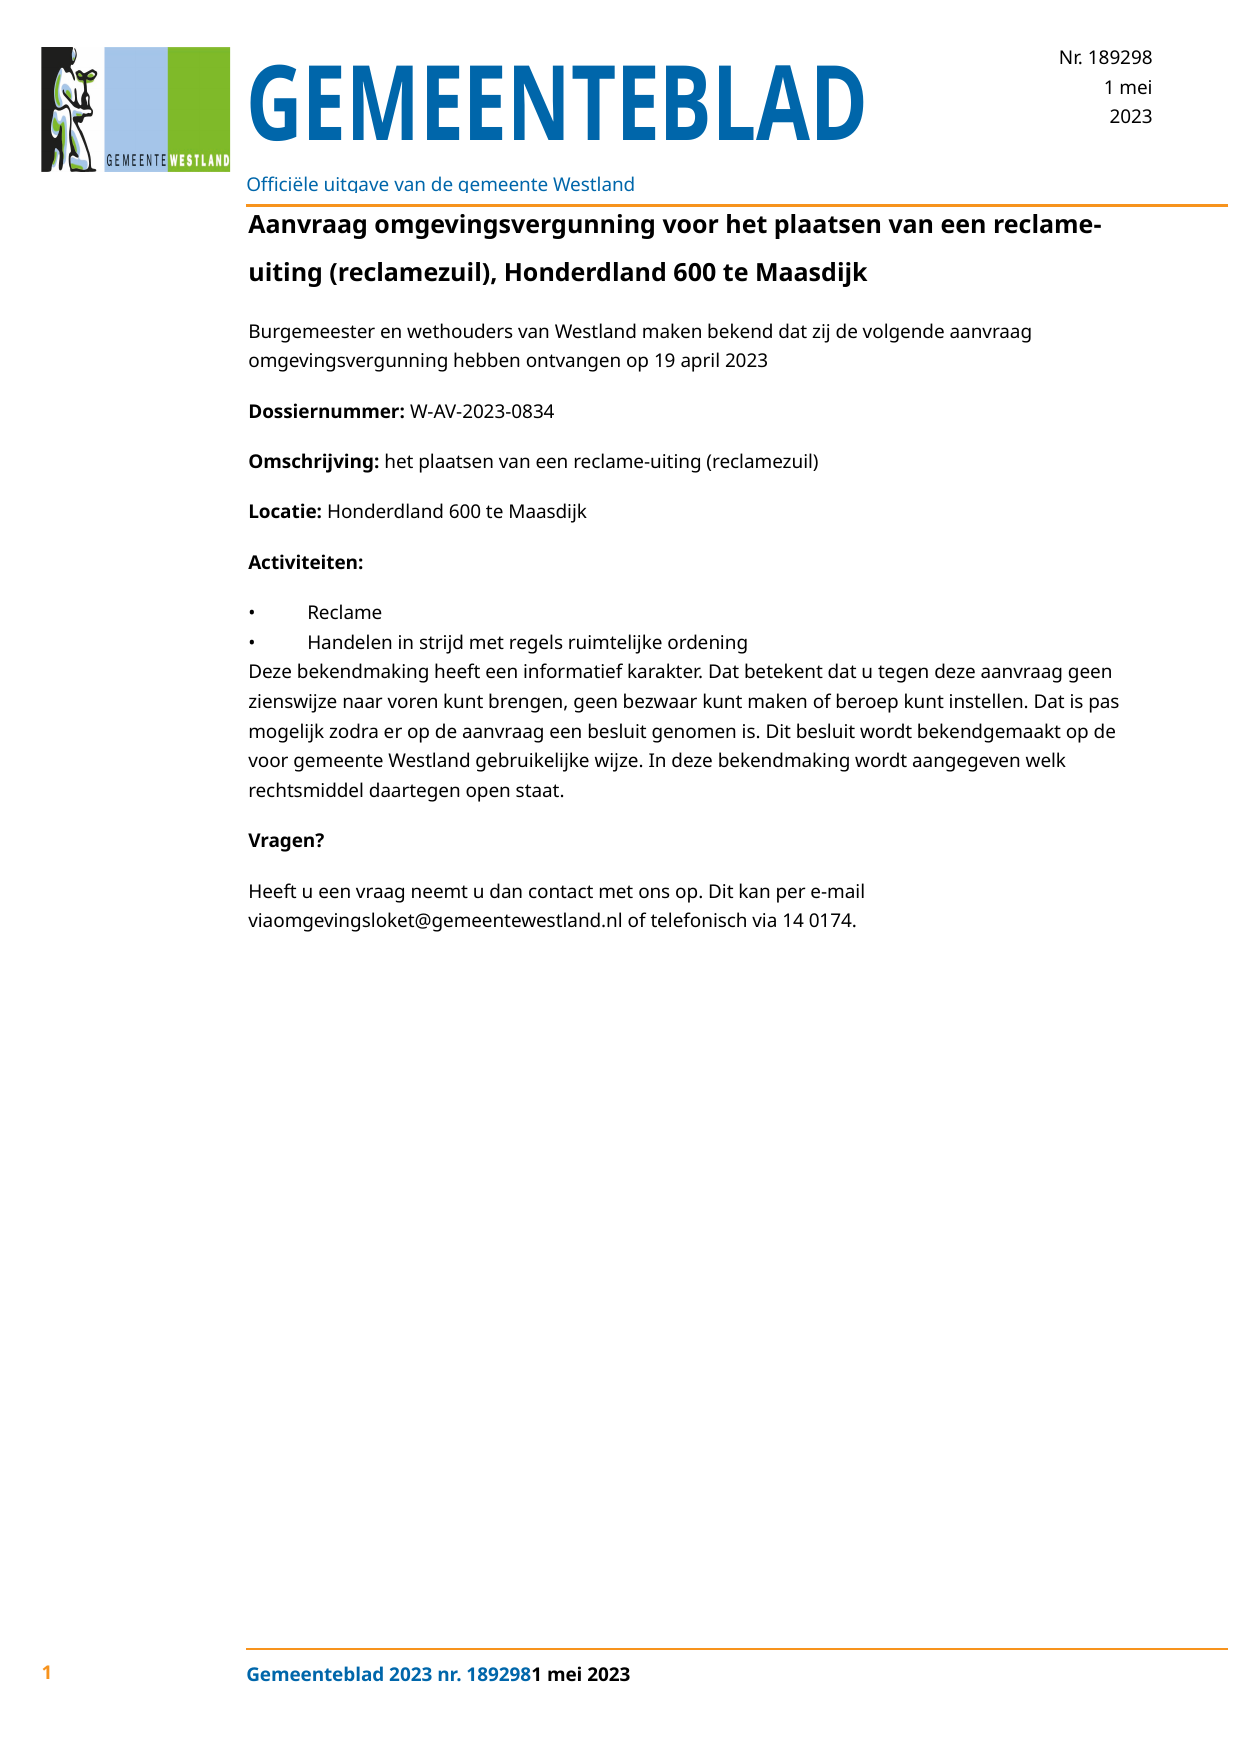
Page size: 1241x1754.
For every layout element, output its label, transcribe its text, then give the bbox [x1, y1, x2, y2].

text Omschrijving: het plaatsen van een reclame-uiting (reclamezuil) [248, 448, 1152, 474]
list Reclame [248, 599, 1152, 625]
text Deze bekendmaking heeft een informatief karakter. Dat betekent dat u tegen deze aanvraag geen zienswijze naar voren kunt brengen, geen bezwaar kunt maken of beroep kunt instellen. Dat is pas mogelijk zodra er op de aanvraag een besluit genomen is. Dit besluit wordt bekendgemaakt op de voor gemeente Westland gebruikelijke wijze. In deze bekendmaking wordt aangegeven welk rechtsmiddel daartegen open staat. [248, 659, 1152, 803]
picture [41, 47, 231, 172]
list Handelen in strijd met regels ruimtelijke ordening [248, 629, 1152, 655]
text Locatie: Honderdland 600 te Maasdijk [248, 499, 1152, 524]
text Aanvraag omgevingsvergunning voor het plaatsen van een reclame-uiting (reclamezuil), Honderdland 600 te Maasdijk [248, 207, 1152, 288]
text Heeft u een vraag neemt u dan contact met ons op. Dit kan per e-mail viaomgevingsloket@gemeentewestland.nl of telefonisch via 14 0174. [248, 878, 1152, 933]
text Activiteiten: [248, 549, 1152, 575]
text Vragen? [248, 827, 1152, 853]
text Burgemeester en wethouders van Westland maken bekend dat zij de volgende aanvraag omgevingsvergunning hebben ontvangen op 19 april 2023 [248, 318, 1152, 373]
text Dossiernummer: W-AV-2023-0834 [248, 398, 1152, 424]
